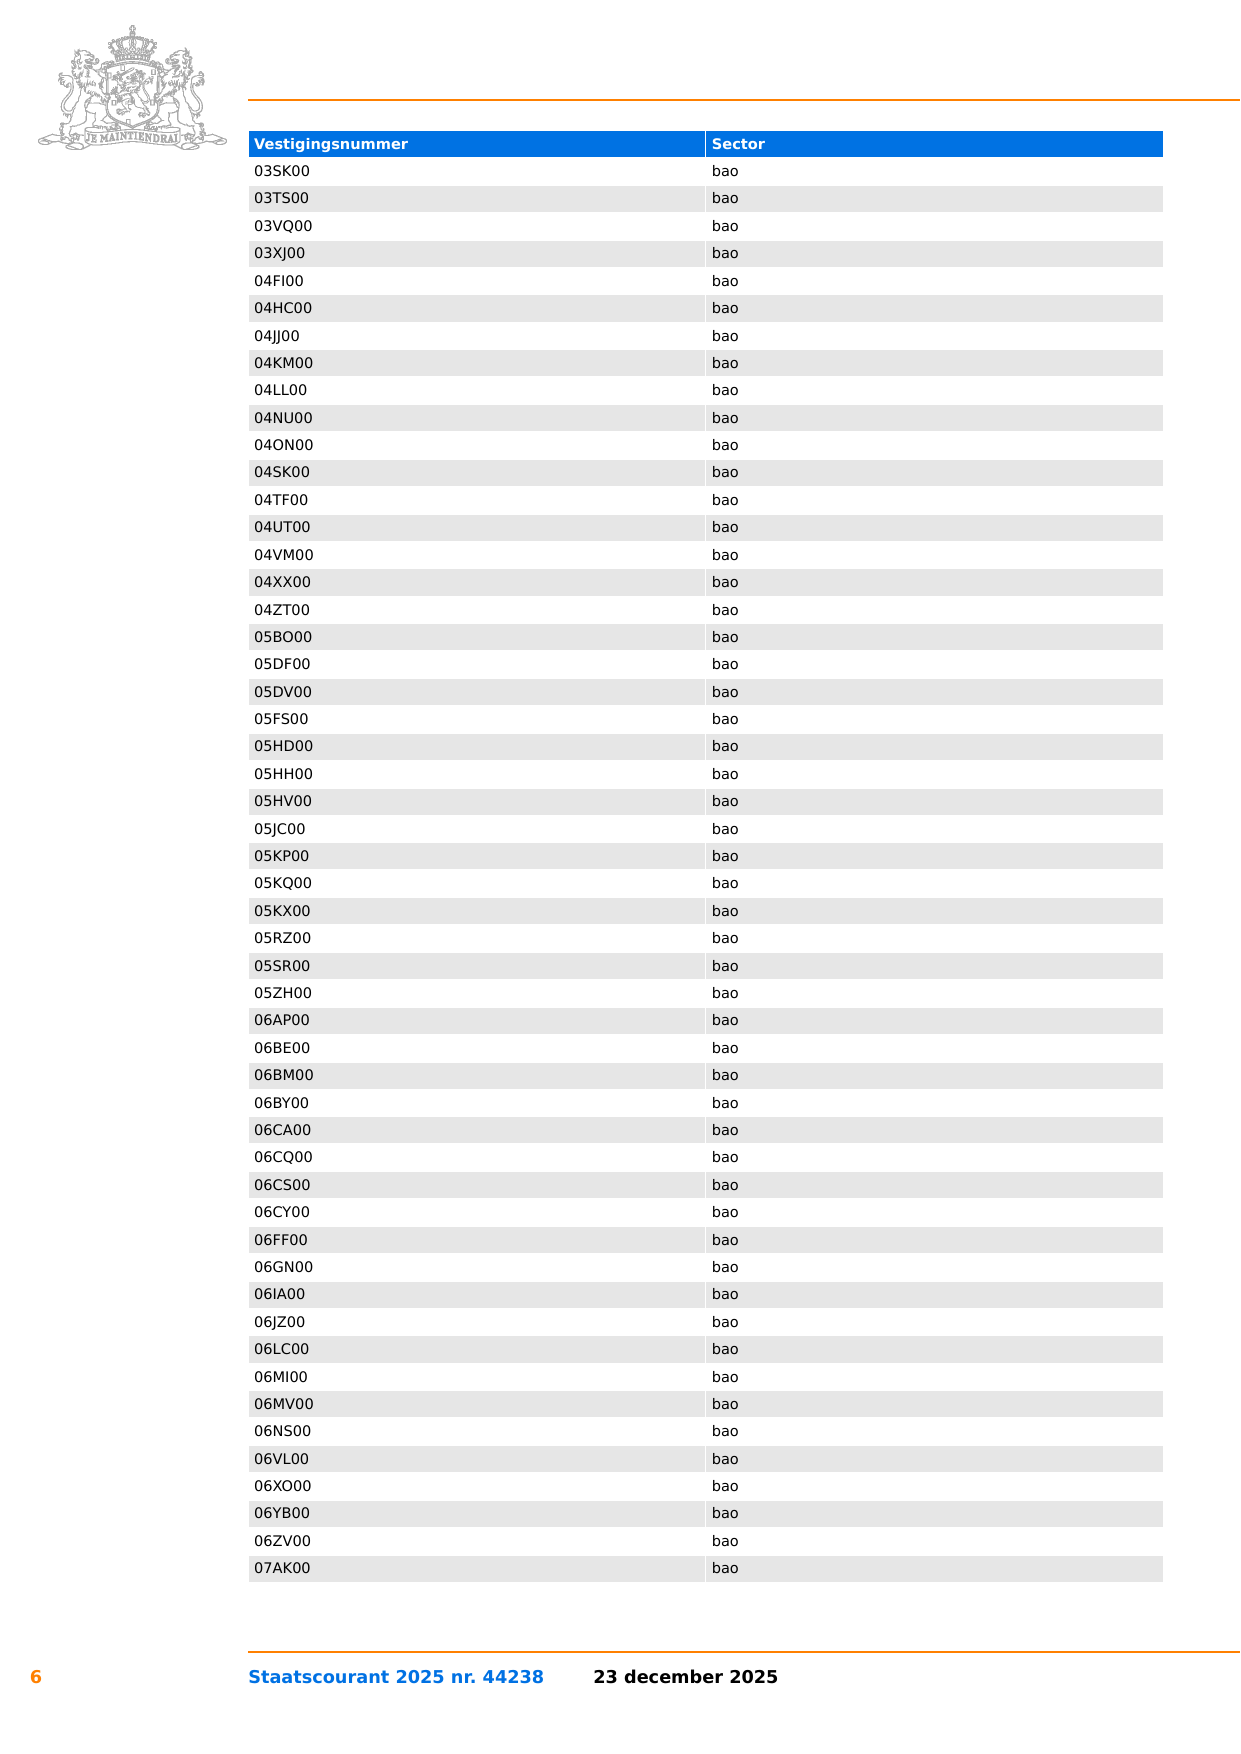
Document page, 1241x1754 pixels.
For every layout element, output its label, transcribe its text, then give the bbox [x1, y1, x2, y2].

table_cell 04NU00 [249, 405, 705, 431]
table_cell bao [706, 1336, 1163, 1363]
table_cell 05DF00 [249, 651, 705, 678]
table_cell 05DV00 [249, 679, 705, 705]
table_cell bao [706, 378, 1163, 404]
table_cell 03VQ00 [249, 213, 705, 239]
table_cell 04KM00 [249, 350, 705, 376]
table_cell bao [706, 1063, 1163, 1089]
table_cell bao [706, 1364, 1163, 1390]
table_cell bao [706, 953, 1163, 979]
table_cell 05KQ00 [249, 871, 705, 897]
table_cell 06GN00 [249, 1254, 705, 1281]
table_cell bao [706, 515, 1163, 541]
table_cell 06BY00 [249, 1090, 705, 1116]
table_cell bao [706, 1391, 1163, 1417]
table_cell bao [706, 295, 1163, 322]
table_cell bao [706, 241, 1163, 267]
table_cell 05HH00 [249, 761, 705, 787]
table_cell bao [706, 925, 1163, 952]
table_cell bao [706, 706, 1163, 733]
table_cell 04ON00 [249, 432, 705, 459]
table_cell bao [706, 1199, 1163, 1226]
table_cell bao [706, 1446, 1163, 1472]
table_cell 06NS00 [249, 1419, 705, 1445]
table_cell bao [706, 569, 1163, 596]
table_cell 06YB00 [249, 1501, 705, 1527]
table_cell bao [706, 679, 1163, 705]
table_cell bao [706, 1556, 1163, 1582]
table_cell bao [706, 871, 1163, 897]
table_cell 06MI00 [249, 1364, 705, 1390]
table_cell 05RZ00 [249, 925, 705, 952]
table_cell 06CS00 [249, 1172, 705, 1198]
table_cell bao [706, 624, 1163, 650]
table_cell bao [706, 186, 1163, 212]
table_cell 06BE00 [249, 1035, 705, 1061]
table_cell bao [706, 789, 1163, 815]
table_cell bao [706, 1227, 1163, 1253]
table_cell 05KX00 [249, 898, 705, 924]
table_cell bao [706, 843, 1163, 869]
table_cell 04HC00 [249, 295, 705, 322]
table_cell bao [706, 1473, 1163, 1500]
table_cell 06CA00 [249, 1117, 705, 1143]
table_cell bao [706, 816, 1163, 842]
picture [38, 25, 227, 150]
table_cell bao [706, 734, 1163, 760]
table_cell 04LL00 [249, 378, 705, 404]
table_cell bao [706, 460, 1163, 486]
table_cell bao [706, 761, 1163, 787]
table_cell bao [706, 213, 1163, 239]
table_cell 04XX00 [249, 569, 705, 596]
table_cell bao [706, 158, 1163, 185]
table_cell bao [706, 1254, 1163, 1281]
table_cell 05HD00 [249, 734, 705, 760]
table_cell 06AP00 [249, 1008, 705, 1034]
table_cell 03XJ00 [249, 241, 705, 267]
table_cell bao [706, 1035, 1163, 1061]
table_cell bao [706, 1145, 1163, 1171]
table_cell 06JZ00 [249, 1309, 705, 1335]
table_header Sector [706, 131, 1163, 157]
table_cell bao [706, 1282, 1163, 1308]
table_cell 06FF00 [249, 1227, 705, 1253]
table_cell 05HV00 [249, 789, 705, 815]
table_cell 04SK00 [249, 460, 705, 486]
table_cell bao [706, 405, 1163, 431]
table_cell 04UT00 [249, 515, 705, 541]
table_cell bao [706, 1309, 1163, 1335]
table_cell bao [706, 1528, 1163, 1554]
table_cell 04VM00 [249, 542, 705, 568]
table_cell bao [706, 350, 1163, 376]
table_cell 04JJ00 [249, 323, 705, 349]
table_cell bao [706, 1008, 1163, 1034]
table_cell 05JC00 [249, 816, 705, 842]
table_cell bao [706, 432, 1163, 459]
table_cell 06MV00 [249, 1391, 705, 1417]
table_cell 05ZH00 [249, 980, 705, 1007]
table_cell bao [706, 980, 1163, 1007]
table_cell 06ZV00 [249, 1528, 705, 1554]
table_cell bao [706, 1419, 1163, 1445]
table_cell 06IA00 [249, 1282, 705, 1308]
table_cell bao [706, 487, 1163, 513]
table_cell 06LC00 [249, 1336, 705, 1363]
table_cell 07AK00 [249, 1556, 705, 1582]
table_header Vestigingsnummer [249, 131, 705, 157]
table_cell 05BO00 [249, 624, 705, 650]
table_cell 06CY00 [249, 1199, 705, 1226]
table_cell 06VL00 [249, 1446, 705, 1472]
table_cell bao [706, 597, 1163, 623]
table_cell bao [706, 542, 1163, 568]
table_cell 04FI00 [249, 268, 705, 294]
table_cell 04TF00 [249, 487, 705, 513]
table_cell 05SR00 [249, 953, 705, 979]
table_cell bao [706, 898, 1163, 924]
table_cell bao [706, 268, 1163, 294]
table_cell bao [706, 1501, 1163, 1527]
table_cell 03SK00 [249, 158, 705, 185]
table_cell 05FS00 [249, 706, 705, 733]
table_cell 05KP00 [249, 843, 705, 869]
table_cell bao [706, 651, 1163, 678]
table_cell 06CQ00 [249, 1145, 705, 1171]
table_cell bao [706, 1090, 1163, 1116]
table_cell 06BM00 [249, 1063, 705, 1089]
table_cell 04ZT00 [249, 597, 705, 623]
table_cell bao [706, 1172, 1163, 1198]
table_cell bao [706, 1117, 1163, 1143]
table_cell bao [706, 323, 1163, 349]
table_cell 03TS00 [249, 186, 705, 212]
table_cell 06XO00 [249, 1473, 705, 1500]
